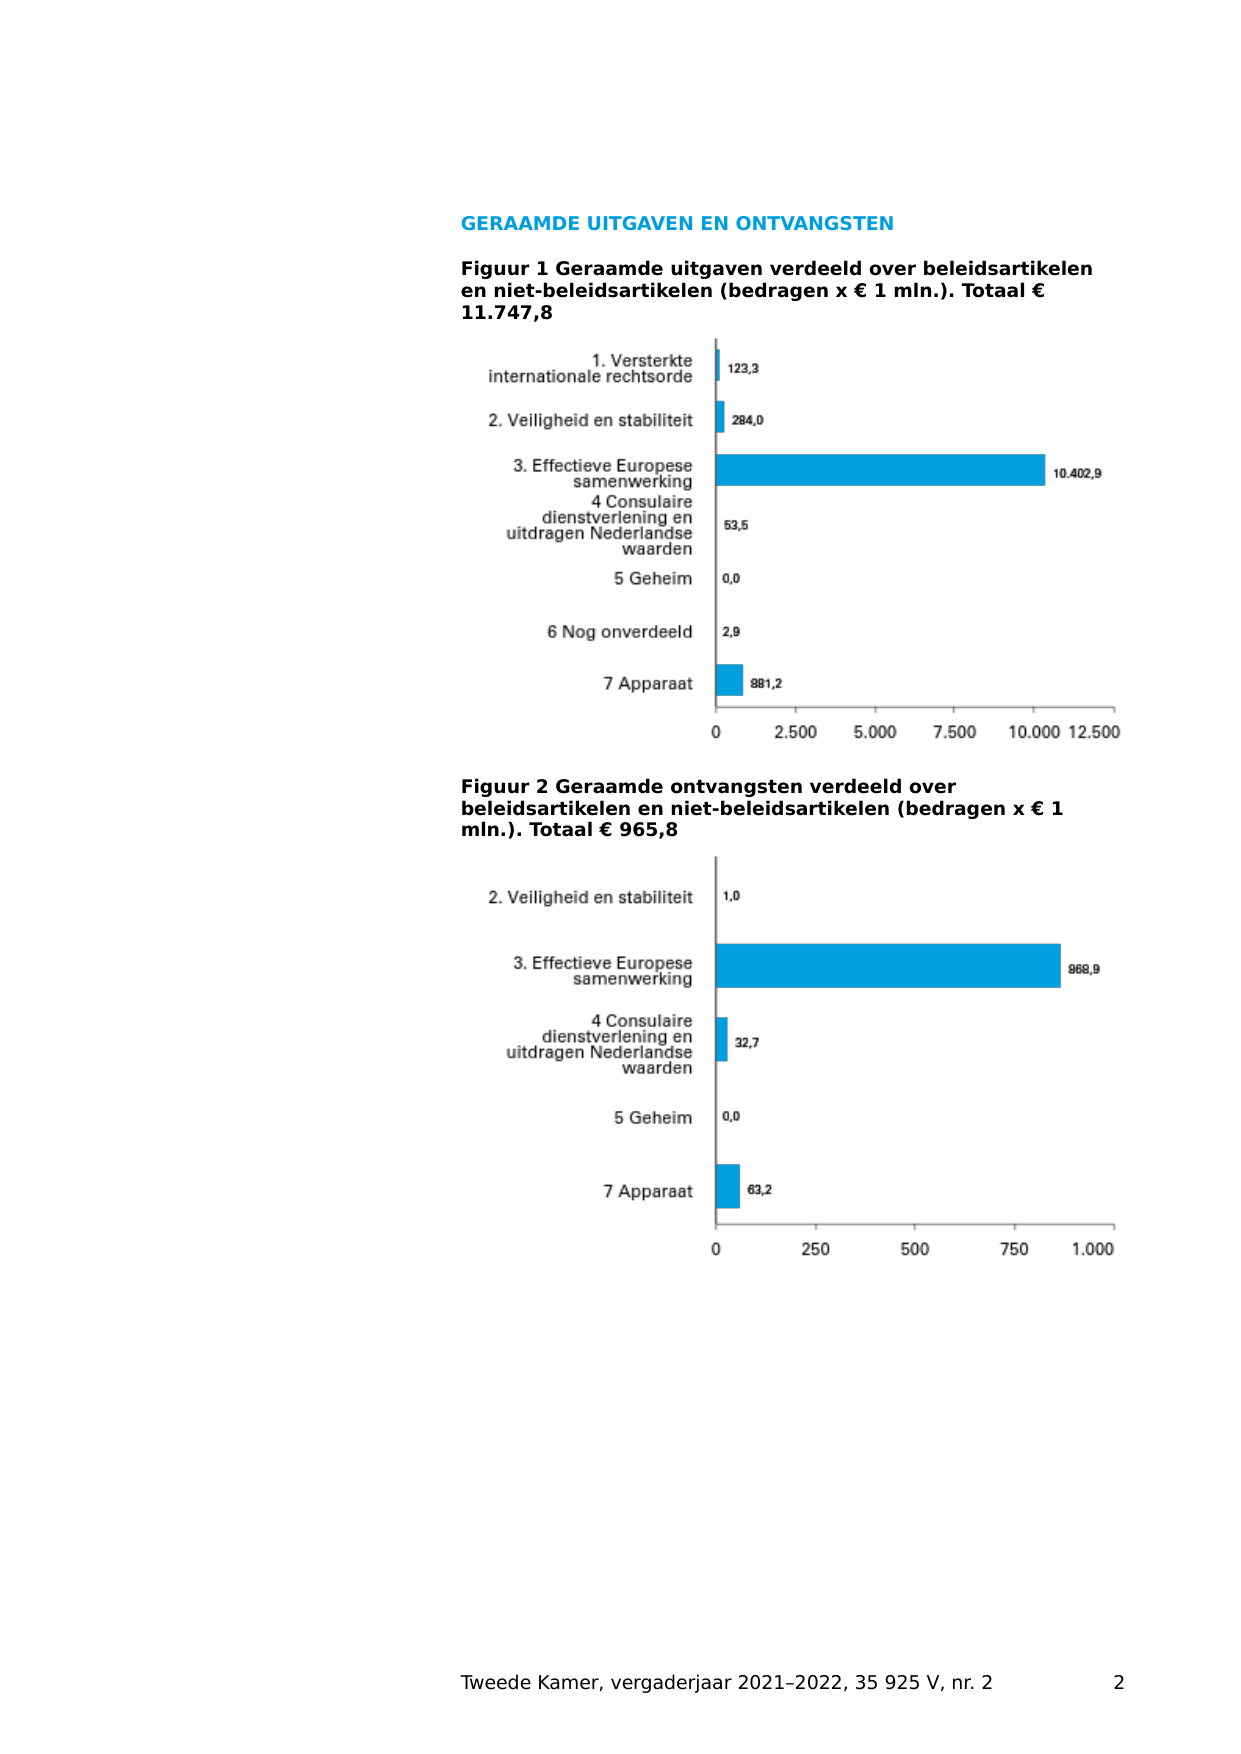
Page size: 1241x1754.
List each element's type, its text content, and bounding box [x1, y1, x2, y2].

title Figuur 2 Geraamde ontvangsten verdeeld over beleidsartikelen en niet-beleidsartikelen (bedragen x € 1 mln.). Totaal € 965,8 [461, 776, 1125, 841]
title Geraamde uitgaven en ontvangsten [461, 213, 1125, 235]
title Figuur 1 Geraamde uitgaven verdeeld over beleidsartikelen en niet-beleidsartikelen (bedragen x € 1 mln.). Totaal € 11.747,8 [461, 258, 1125, 324]
